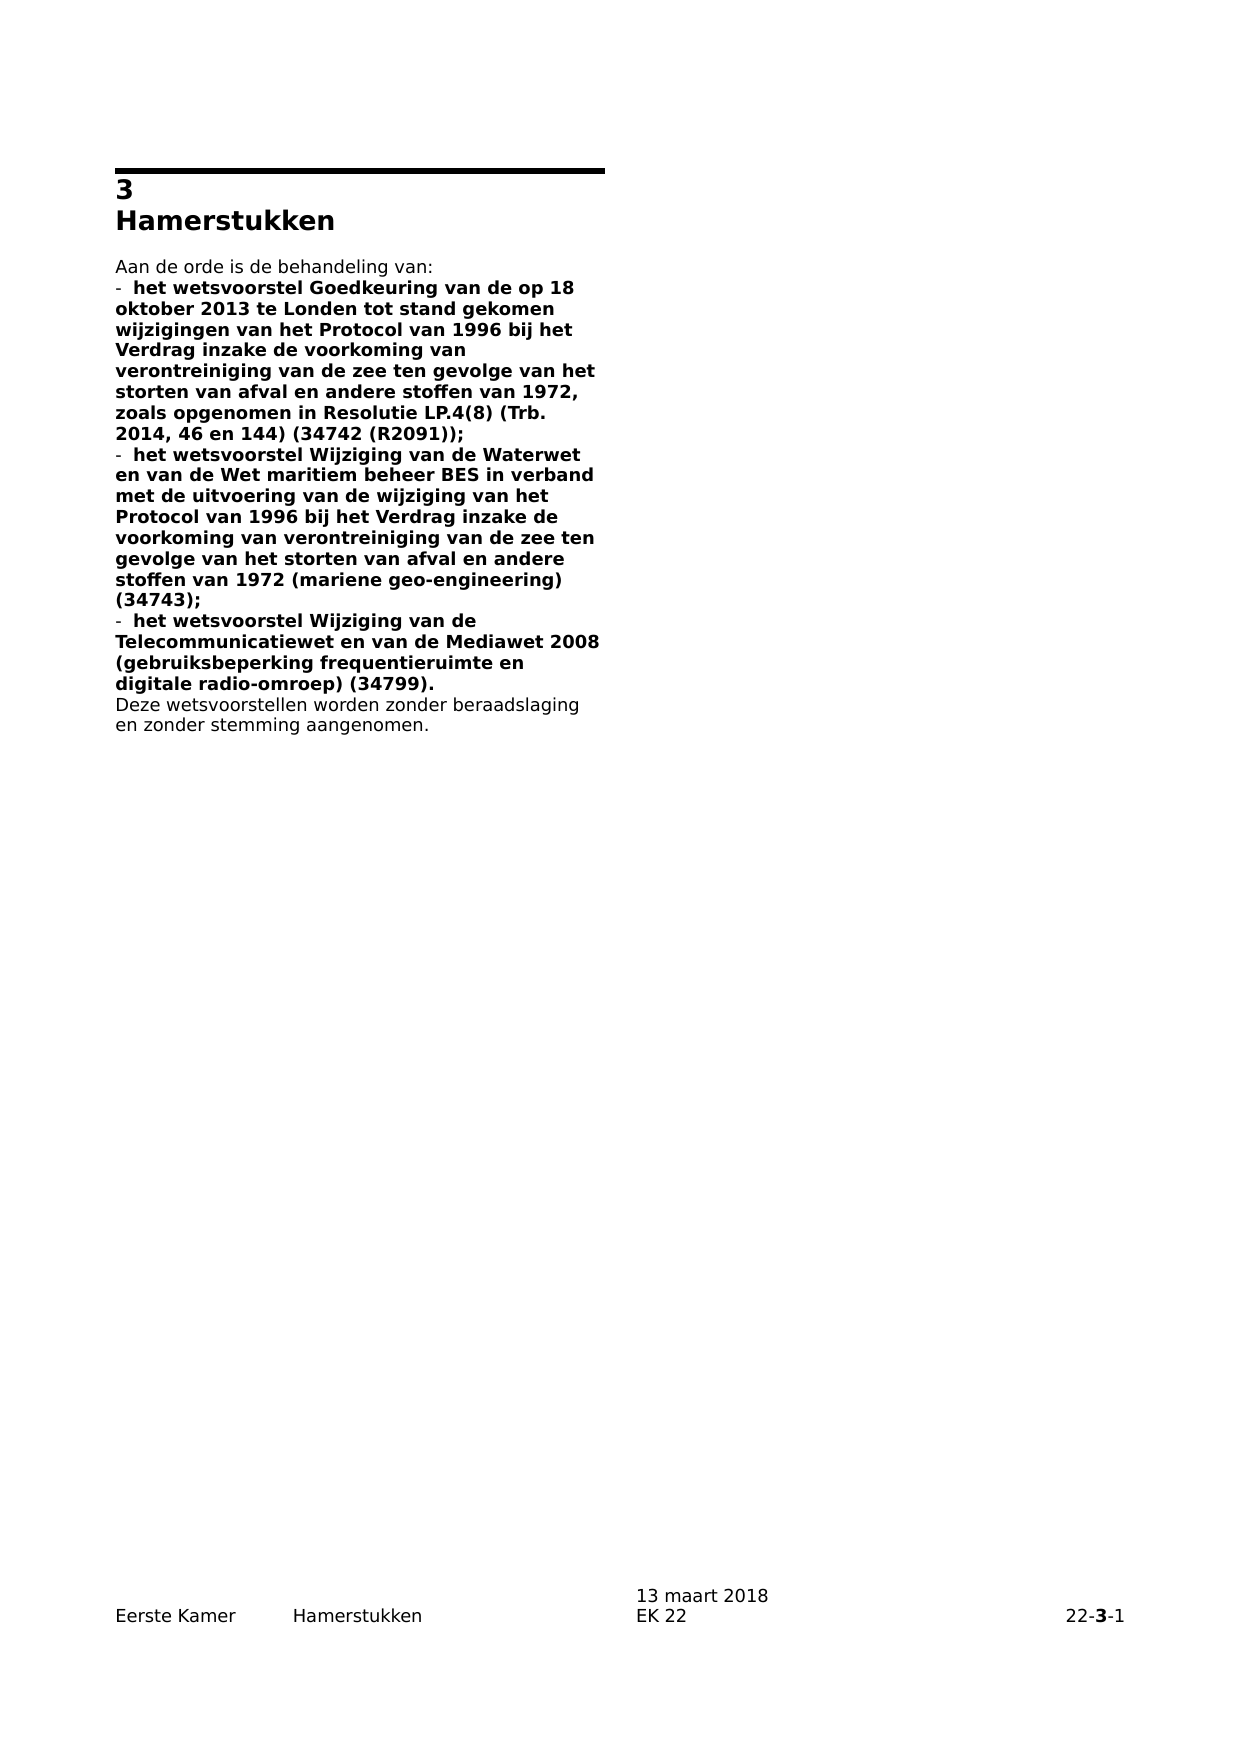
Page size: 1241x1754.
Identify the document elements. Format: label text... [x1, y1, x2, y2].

title 3 Hamerstukken [115, 174, 605, 237]
list het wetsvoorstel Wijziging van de Waterwet en van de Wet maritiem beheer BES in verband met de uitvoering van de wijziging van het Protocol van 1996 bij het Verdrag inzake de voorkoming van verontreiniging van de zee ten gevolge van het storten van afval en andere stoffen van 1972 (mariene geo-engineering) (34743); [115, 444, 605, 611]
text Deze wetsvoorstellen worden zonder beraadslaging en zonder stemming aangenomen. [115, 694, 605, 736]
text Aan de orde is de behandeling van: [115, 257, 605, 278]
list het wetsvoorstel Wijziging van de Telecommunicatiewet en van de Mediawet 2008 (gebruiksbeperking frequentieruimte en digitale radio-omroep) (34799). [115, 611, 605, 694]
list het wetsvoorstel Goedkeuring van de op 18 oktober 2013 te Londen tot stand gekomen wijzigingen van het Protocol van 1996 bij het Verdrag inzake de voorkoming van verontreiniging van de zee ten gevolge van het storten van afval en andere stoffen van 1972, zoals opgenomen in Resolutie LP.4(8) (Trb. 2014, 46 en 144) (34742 (R2091)); [115, 278, 605, 444]
